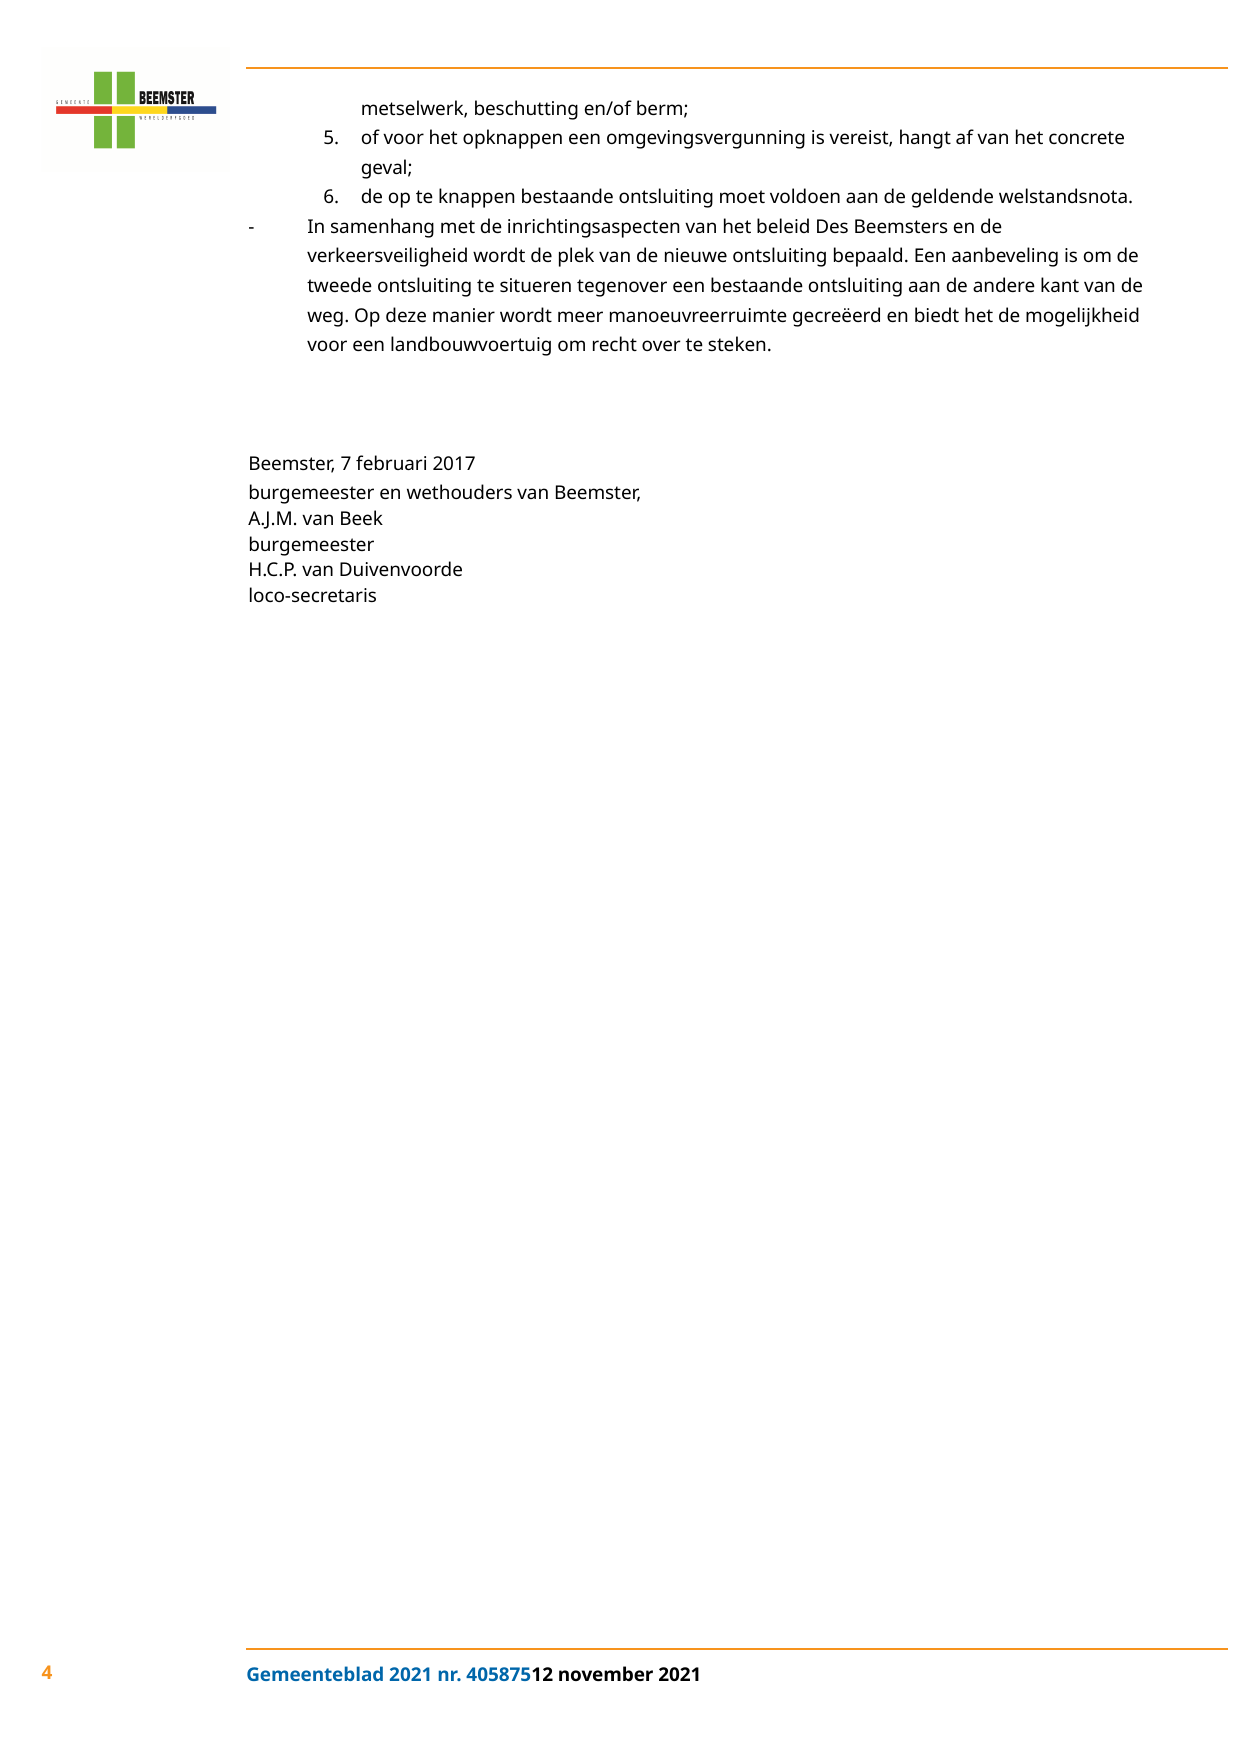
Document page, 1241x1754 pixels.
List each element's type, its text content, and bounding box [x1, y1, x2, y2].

text loco-secretaris [248, 582, 1152, 608]
list of voor het opknappen een omgevingsvergunning is vereist, hangt af van het concrete geval; [323, 124, 1152, 180]
text Beemster, 7 februari 2017 [248, 450, 1152, 476]
picture [41, 47, 231, 172]
text burgemeester en wethouders van Beemster, [248, 479, 1152, 505]
list de op te knappen bestaande ontsluiting moet voldoen aan de geldende welstandsnota. [323, 183, 1152, 209]
list In samenhang met de inrichtingsaspecten van het beleid Des Beemsters en de verkeersveiligheid wordt de plek van de nieuwe ontsluiting bepaald. Een aanbeveling is om de tweede ontsluiting te situeren tegenover een bestaande ontsluiting aan de andere kant van de weg. Op deze manier wordt meer manoeuvreerruimte gecreëerd en biedt het de mogelijkheid voor een landbouwvoertuig om recht over te steken. [248, 213, 1152, 357]
list metselwerk, beschutting en/of berm; [323, 95, 1152, 121]
text A.J.M. van Beek [248, 505, 1152, 531]
text burgemeester [248, 531, 1152, 557]
text H.C.P. van Duivenvoorde [248, 557, 1152, 582]
